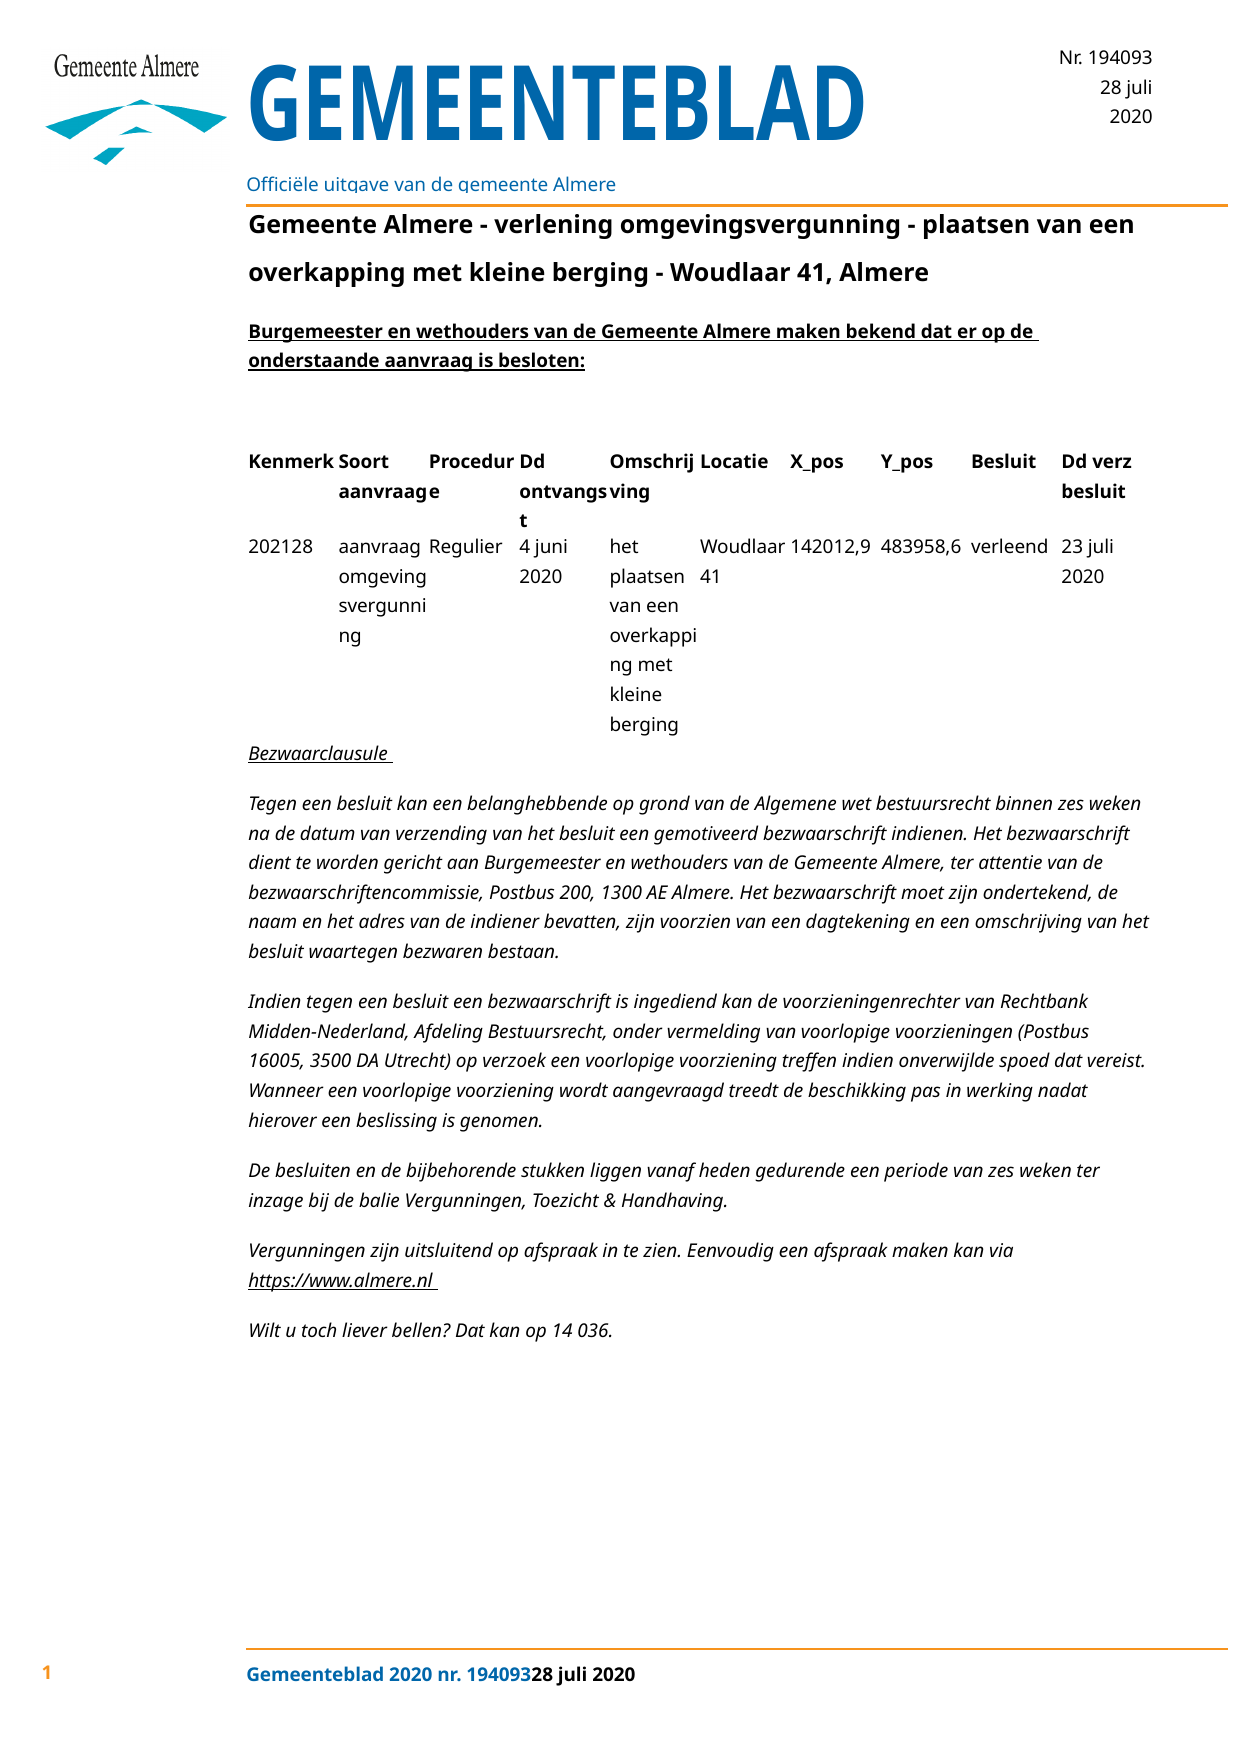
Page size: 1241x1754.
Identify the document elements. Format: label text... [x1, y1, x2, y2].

text Wilt u toch liever bellen? Dat kan op 14 036. [248, 1317, 1152, 1343]
table_header Besluit [971, 449, 1061, 533]
table_header Dd ontvangst [519, 449, 609, 533]
table_cell 483958,6 [881, 533, 971, 737]
text Tegen een besluit kan een belanghebbende op grond van de Algemene wet bestuursrecht binnen zes weken na de datum van verzending van het besluit een gemotiveerd bezwaarschrift indienen. Het bezwaarschrift dient te worden gericht aan Burgemeester en wethouders van de Gemeente Almere, ter attentie van de bezwaarschriftencommissie, Postbus 200, 1300 AE Almere. Het bezwaarschrift moet zijn ondertekend, de naam en het adres van de indiener bevatten, zijn voorzien van een dagtekening en een omschrijving van het besluit waartegen bezwaren bestaan. [248, 790, 1152, 964]
text De besluiten en de bijbehorende stukken liggen vanaf heden gedurende een periode van zes weken ter inzage bij de balie Vergunningen, Toezicht & Handhaving. [248, 1157, 1152, 1213]
text Bezwaarclausule [248, 740, 1152, 766]
table_cell 142012,9 [790, 533, 881, 737]
table_header Kenmerk [248, 449, 338, 533]
table_cell 202128 [248, 533, 338, 737]
table_header Dd verz besluit [1061, 449, 1152, 533]
text Gemeente Almere - verlening omgevingsvergunning - plaatsen van een overkapping met kleine berging - Woudlaar 41, Almere [248, 207, 1152, 288]
table_header Soort aanvraag [338, 449, 429, 533]
table_cell Woudlaar 41 [700, 533, 790, 737]
table_cell 23 juli 2020 [1061, 533, 1152, 737]
text Vergunningen zijn uitsluitend op afspraak in te zien. Eenvoudig een afspraak maken kan via https://www.almere.nl [248, 1237, 1152, 1293]
table_cell Regulier [429, 533, 519, 737]
table_header Omschrijving [609, 449, 700, 533]
table_header Procedure [429, 449, 519, 533]
table_cell aanvraag omgevingsvergunning [338, 533, 429, 737]
table_cell verleend [971, 533, 1061, 737]
picture [41, 47, 231, 172]
table_header Locatie [700, 449, 790, 533]
text Burgemeester en wethouders van de Gemeente Almere maken bekend dat er op de onderstaande aanvraag is besloten: [248, 318, 1152, 373]
table_cell het plaatsen van een overkapping met kleine berging [609, 533, 700, 737]
table_header X_pos [790, 449, 881, 533]
text Indien tegen een besluit een bezwaarschrift is ingediend kan de voorzieningenrechter van Rechtbank Midden-Nederland, Afdeling Bestuursrecht, onder vermelding van voorlopige voorzieningen (Postbus 16005, 3500 DA Utrecht) op verzoek een voorlopige voorziening treffen indien onverwijlde spoed dat vereist. Wanneer een voorlopige voorziening wordt aangevraagd treedt de beschikking pas in werking nadat hierover een beslissing is genomen. [248, 988, 1152, 1133]
table_header Y_pos [881, 449, 971, 533]
table_cell 4 juni 2020 [519, 533, 609, 737]
